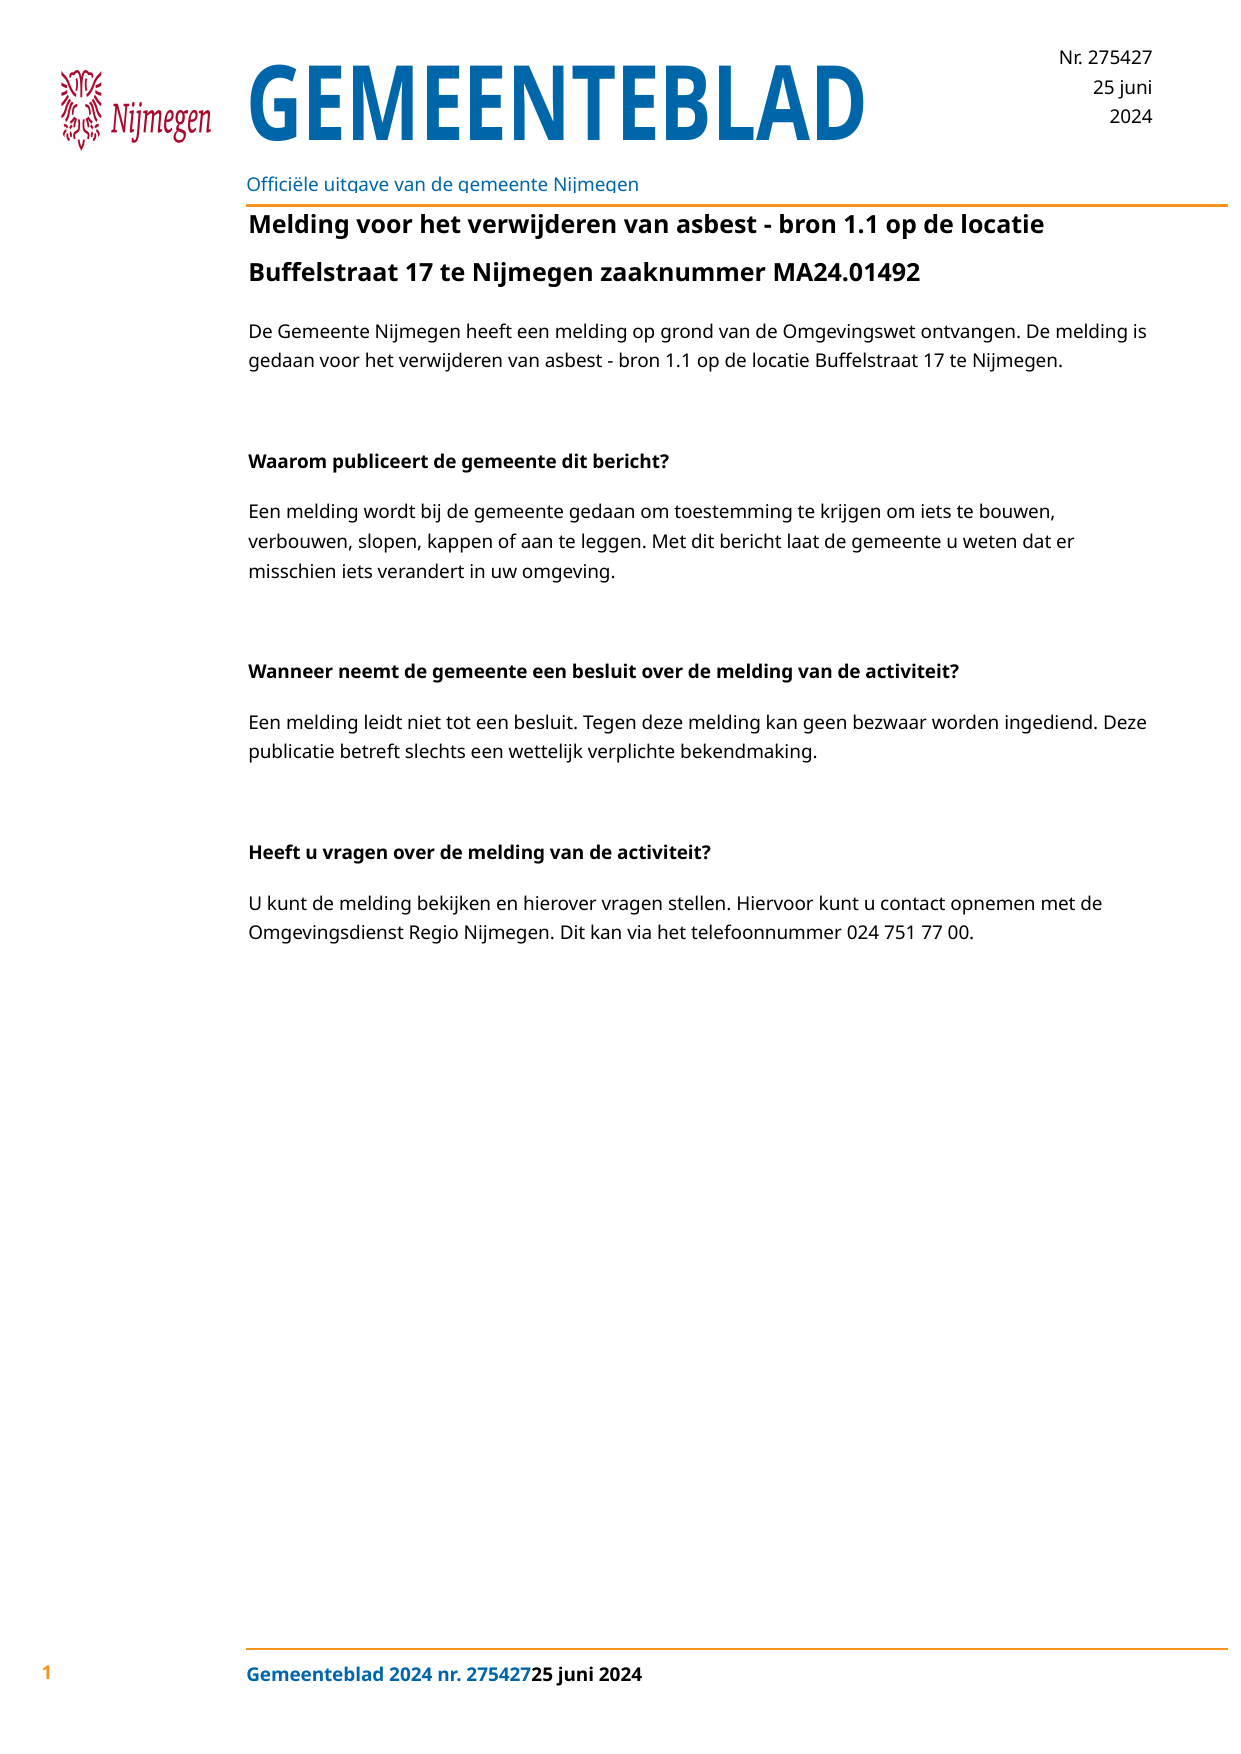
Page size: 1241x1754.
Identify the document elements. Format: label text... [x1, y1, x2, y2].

text Melding voor het verwijderen van asbest - bron 1.1 op de locatie Buffelstraat 17 te Nijmegen zaaknummer MA24.01492 [248, 207, 1152, 288]
picture [41, 47, 231, 172]
text Wanneer neemt de gemeente een besluit over de melding van de activiteit? [248, 659, 1152, 684]
text Een melding leidt niet tot een besluit. Tegen deze melding kan geen bezwaar worden ingediend. Deze publicatie betreft slechts een wettelijk verplichte bekendmaking. [248, 709, 1152, 764]
text Waarom publiceert de gemeente dit bericht? [248, 448, 1152, 474]
text Een melding wordt bij de gemeente gedaan om toestemming te krijgen om iets te bouwen, verbouwen, slopen, kappen of aan te leggen. Met dit bericht laat de gemeente u weten dat er misschien iets verandert in uw omgeving. [248, 499, 1152, 584]
text Heeft u vragen over de melding van de activiteit? [248, 839, 1152, 865]
text U kunt de melding bekijken en hierover vragen stellen. Hiervoor kunt u contact opnemen met de Omgevingsdienst Regio Nijmegen. Dit kan via het telefoonnummer 024 751 77 00. [248, 890, 1152, 945]
text De Gemeente Nijmegen heeft een melding op grond van de Omgevingswet ontvangen. De melding is gedaan voor het verwijderen van asbest - bron 1.1 op de locatie Buffelstraat 17 te Nijmegen. [248, 318, 1152, 373]
